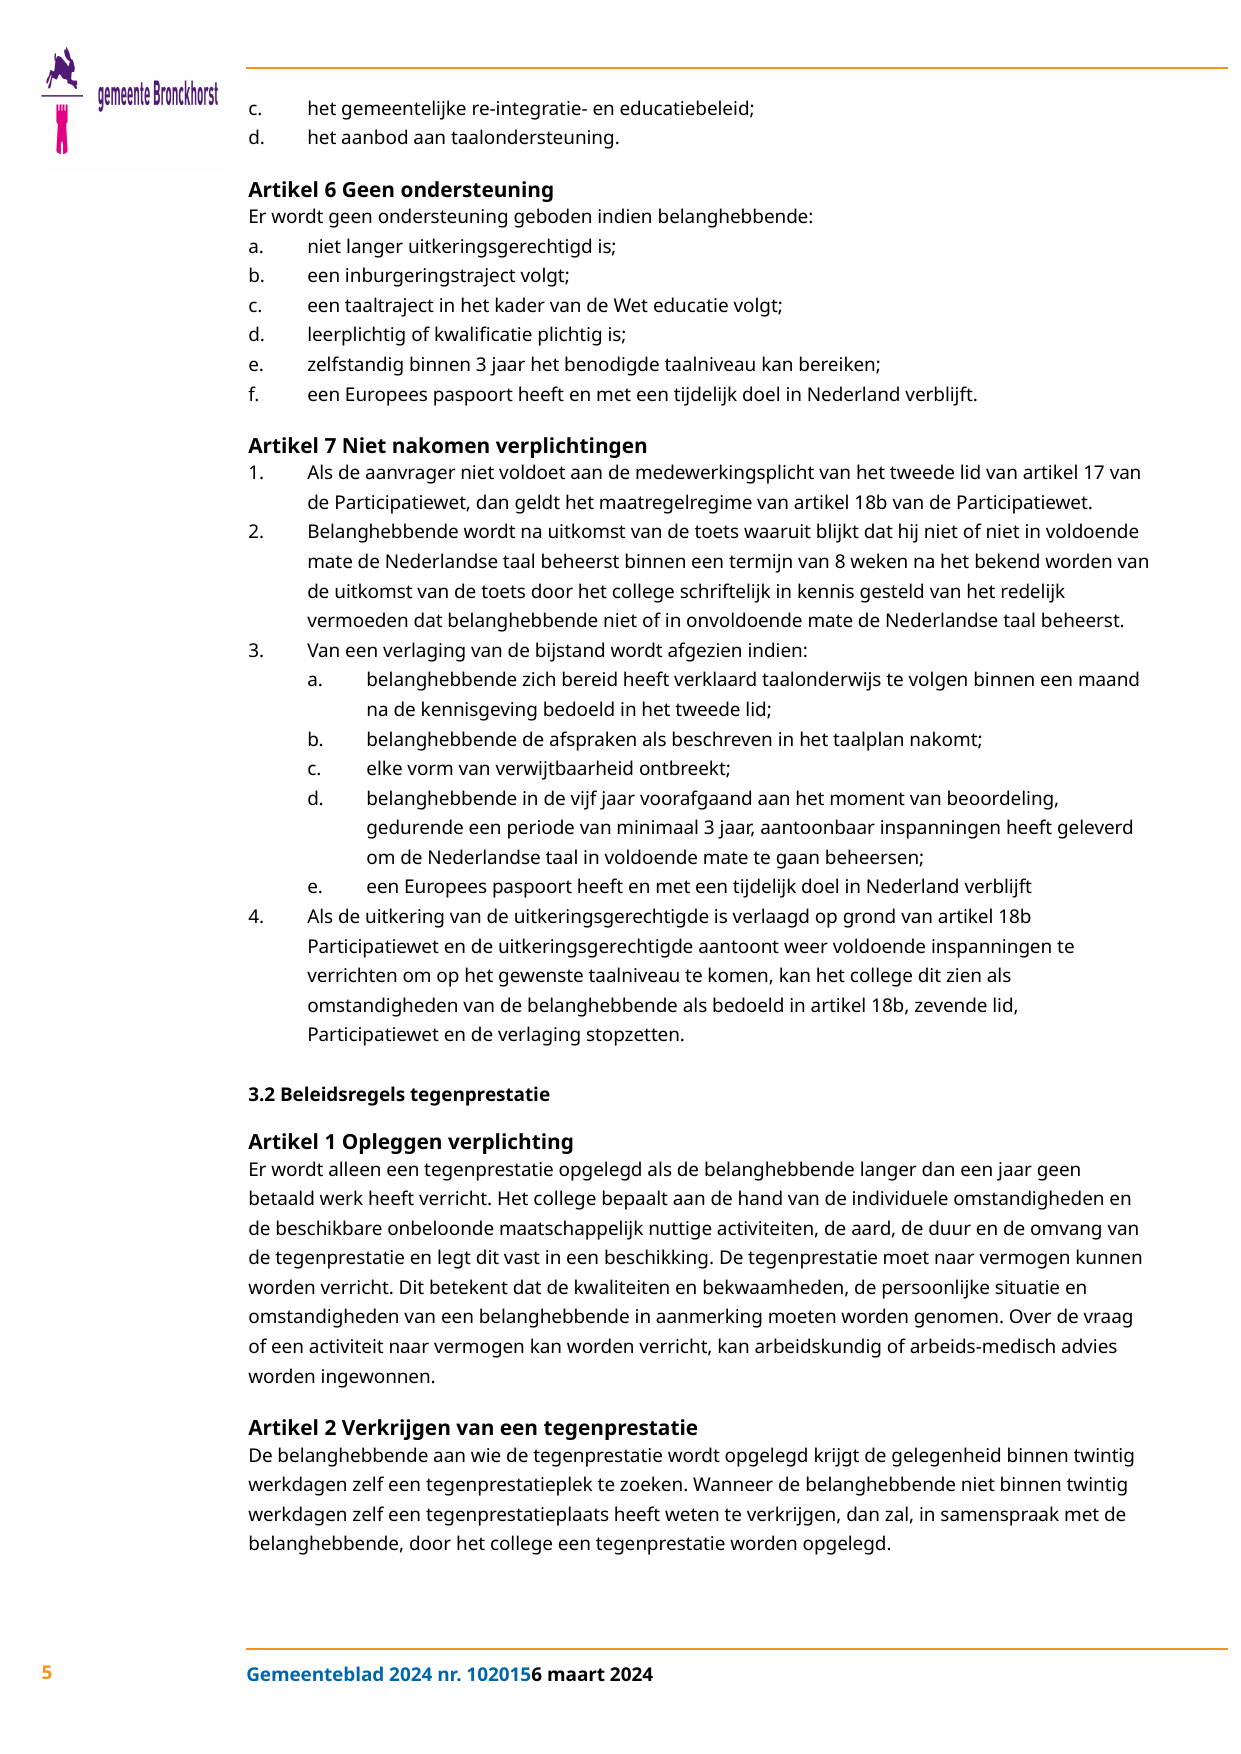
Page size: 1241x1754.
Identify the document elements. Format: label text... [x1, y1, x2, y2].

list niet langer uitkeringsgerechtigd is; [248, 233, 1152, 258]
text Er wordt alleen een tegenprestatie opgelegd als de belanghebbende langer dan een jaar geen betaald werk heeft verricht. Het college bepaalt aan de hand van de individuele omstandigheden en de beschikbare onbeloonde maatschappelijk nuttige activiteiten, de aard, de duur en de omvang van de tegenprestatie en legt dit vast in een beschikking. De tegenprestatie moet naar vermogen kunnen worden verricht. Dit betekent dat de kwaliteiten en bekwaamheden, de persoonlijke situatie en omstandigheden van een belanghebbende in aanmerking moeten worden genomen. Over de vraag of een activiteit naar vermogen kan worden verricht, kan arbeidskundig of arbeids-medisch advies worden ingewonnen. [248, 1156, 1152, 1389]
list Als de aanvrager niet voldoet aan de medewerkingsplicht van het tweede lid van artikel 17 van de Participatiewet, dan geldt het maatregelregime van artikel 18b van de Participatiewet. [248, 459, 1152, 515]
list Van een verlaging van de bijstand wordt afgezien indien: [248, 637, 1152, 663]
text Er wordt geen ondersteuning geboden indien belanghebbende: [248, 203, 1152, 229]
list leerplichtig of kwalificatie plichtig is; [248, 322, 1152, 347]
list het gemeentelijke re-integratie- en educatiebeleid; [248, 95, 1152, 121]
list een inburgeringstraject volgt; [248, 262, 1152, 288]
text Artikel 1 Opleggen verplichting [248, 1127, 1152, 1156]
list belanghebbende de afspraken als beschreven in het taalplan nakomt; [307, 726, 1152, 752]
list een Europees paspoort heeft en met een tijdelijk doel in Nederland verblijft [307, 874, 1152, 899]
list elke vorm van verwijtbaarheid ontbreekt; [307, 755, 1152, 781]
picture [41, 47, 231, 172]
list zelfstandig binnen 3 jaar het benodigde taalniveau kan bereiken; [248, 351, 1152, 377]
list een taaltraject in het kader van de Wet educatie volgt; [248, 292, 1152, 318]
list belanghebbende zich bereid heeft verklaard taalonderwijs te volgen binnen een maand na de kennisgeving bedoeld in het tweede lid; [307, 667, 1152, 722]
list het aanbod aan taalondersteuning. [248, 124, 1152, 150]
list Belanghebbende wordt na uitkomst van de toets waaruit blijkt dat hij niet of niet in voldoende mate de Nederlandse taal beheerst binnen een termijn van 8 weken na het bekend worden van de uitkomst van de toets door het college schriftelijk in kennis gesteld van het redelijk vermoeden dat belanghebbende niet of in onvoldoende mate de Nederlandse taal beheerst. [248, 519, 1152, 633]
text 3.2 Beleidsregels tegenprestatie [248, 1081, 1152, 1107]
list Als de uitkering van de uitkeringsgerechtigde is verlaagd op grond van artikel 18b Participatiewet en de uitkeringsgerechtigde aantoont weer voldoende inspanningen te verrichten om op het gewenste taalniveau te komen, kan het college dit zien als omstandigheden van de belanghebbende als bedoeld in artikel 18b, zevende lid, Participatiewet en de verlaging stopzetten. [248, 903, 1152, 1047]
text Artikel 2 Verkrijgen van een tegenprestatie [248, 1413, 1152, 1442]
text De belanghebbende aan wie de tegenprestatie wordt opgelegd krijgt de gelegenheid binnen twintig werkdagen zelf een tegenprestatieplek te zoeken. Wanneer de belanghebbende niet binnen twintig werkdagen zelf een tegenprestatieplaats heeft weten te verkrijgen, dan zal, in samenspraak met de belanghebbende, door het college een tegenprestatie worden opgelegd. [248, 1442, 1152, 1556]
text Artikel 7 Niet nakomen verplichtingen [248, 431, 1152, 459]
list een Europees paspoort heeft en met een tijdelijk doel in Nederland verblijft. [248, 381, 1152, 406]
list belanghebbende in de vijf jaar voorafgaand aan het moment van beoordeling, gedurende een periode van minimaal 3 jaar, aantoonbaar inspanningen heeft geleverd om de Nederlandse taal in voldoende mate te gaan beheersen; [307, 785, 1152, 870]
text Artikel 6 Geen ondersteuning [248, 175, 1152, 203]
